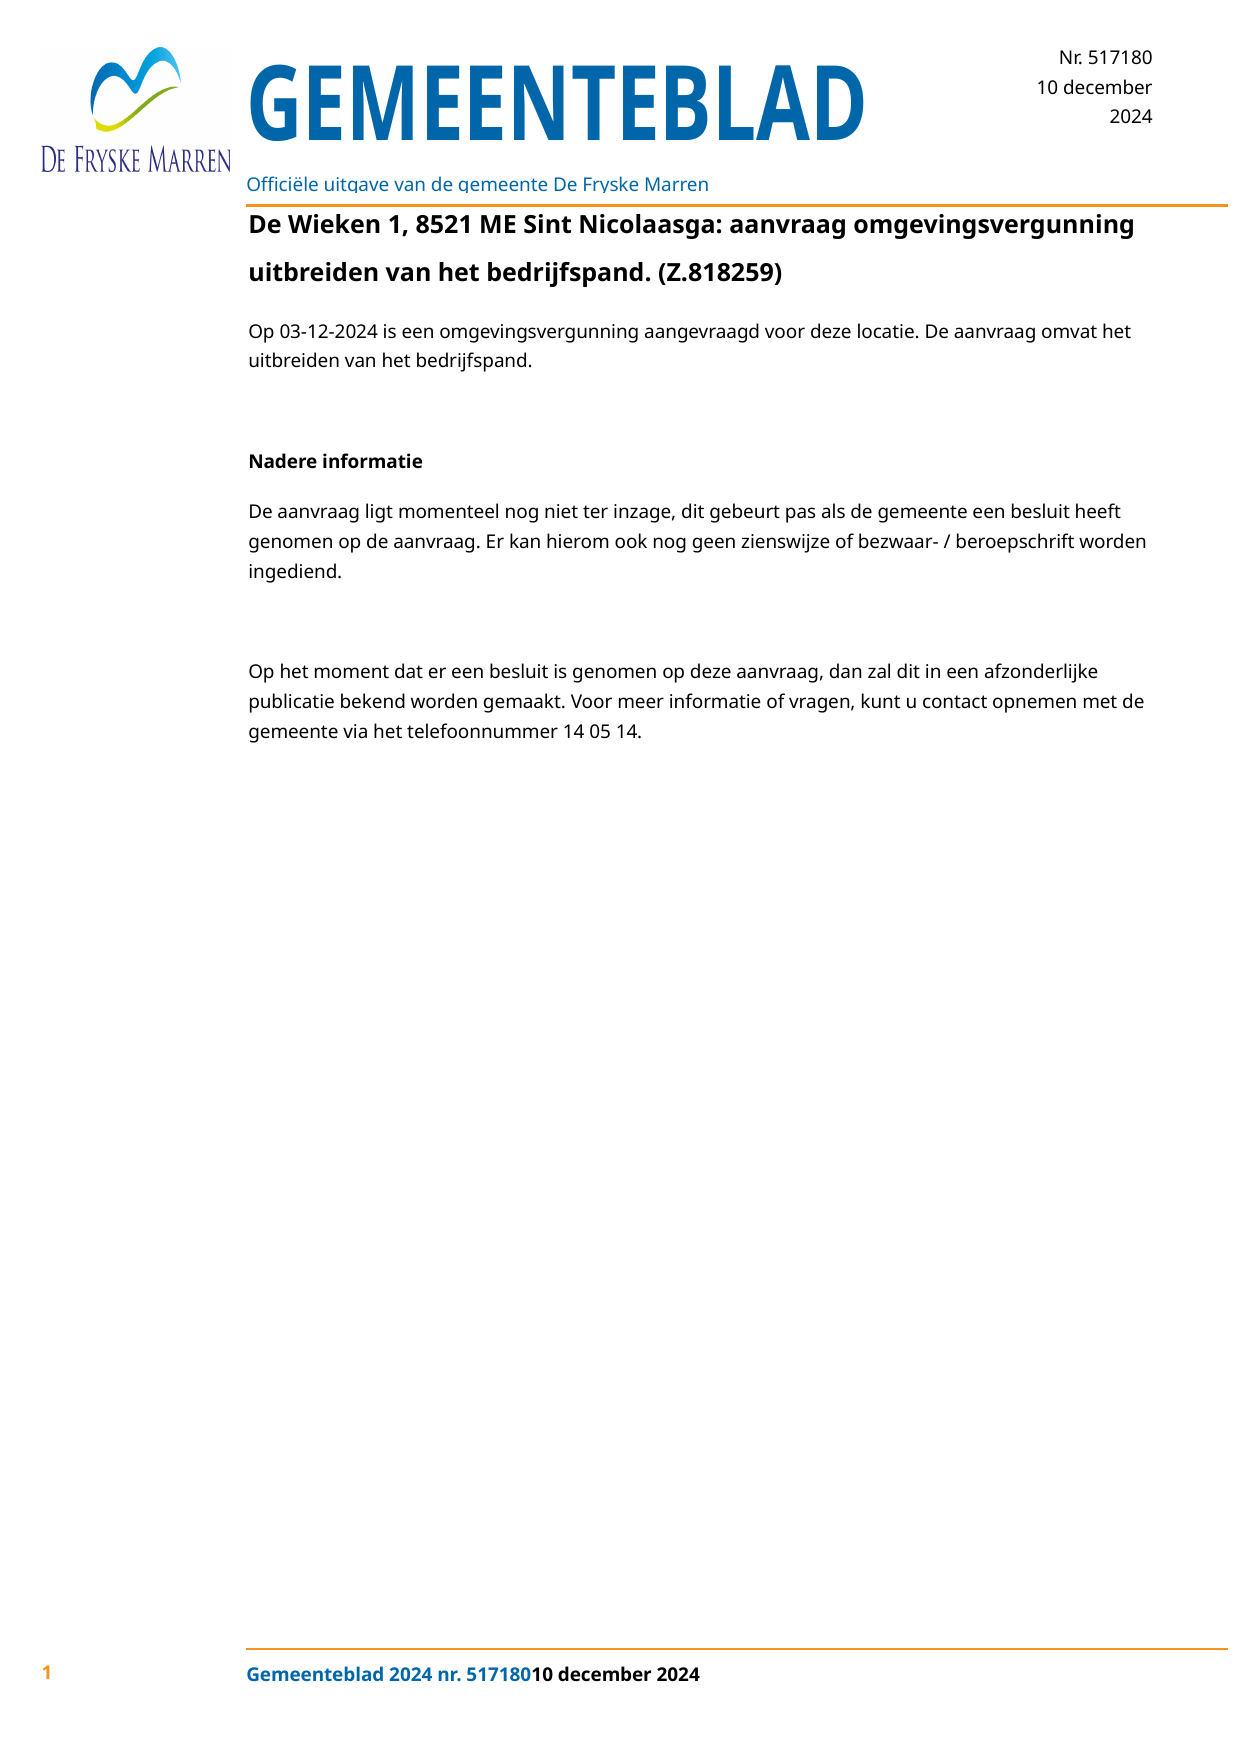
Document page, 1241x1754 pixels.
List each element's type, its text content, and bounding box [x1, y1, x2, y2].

text Op het moment dat er een besluit is genomen op deze aanvraag, dan zal dit in een afzonderlijke publicatie bekend worden gemaakt. Voor meer informatie of vragen, kunt u contact opnemen met de gemeente via het telefoonnummer 14 05 14. [248, 659, 1152, 744]
picture [41, 47, 231, 172]
text De Wieken 1, 8521 ME Sint Nicolaasga: aanvraag omgevingsvergunning uitbreiden van het bedrijfspand. (Z.818259) [248, 207, 1152, 288]
text Op 03-12-2024 is een omgevingsvergunning aangevraagd voor deze locatie. De aanvraag omvat het uitbreiden van het bedrijfspand. [248, 318, 1152, 373]
text Nadere informatie [248, 448, 1152, 474]
text De aanvraag ligt momenteel nog niet ter inzage, dit gebeurt pas als de gemeente een besluit heeft genomen op de aanvraag. Er kan hierom ook nog geen zienswijze of bezwaar- / beroepschrift worden ingediend. [248, 499, 1152, 584]
